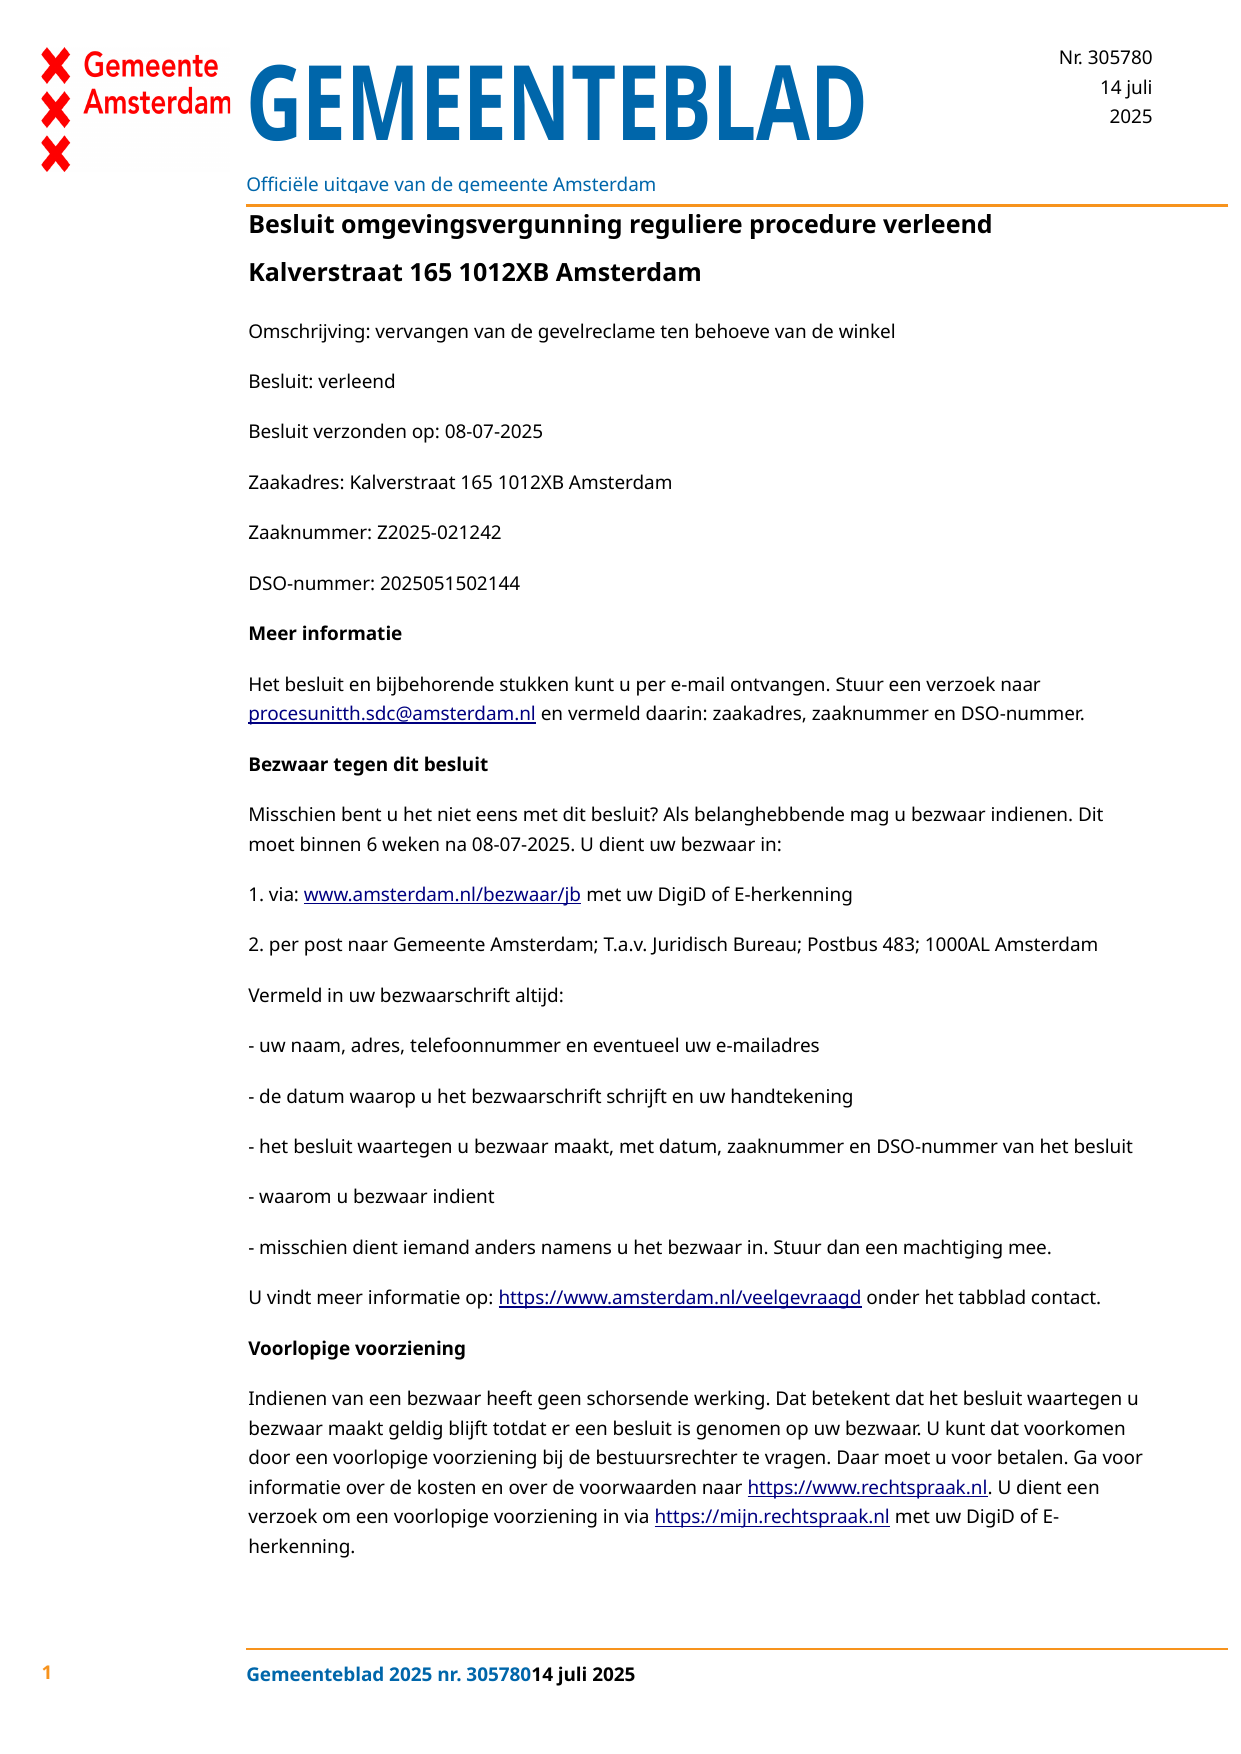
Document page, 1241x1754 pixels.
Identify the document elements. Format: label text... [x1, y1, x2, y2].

text DSO-nummer: 2025051502144 [248, 570, 1152, 596]
text Het besluit en bijbehorende stukken kunt u per e-mail ontvangen. Stuur een verzoek naar procesunitth.sdc@amsterdam.nl en vermeld daarin: zaakadres, zaaknummer en DSO-nummer. [248, 671, 1152, 726]
text Indienen van een bezwaar heeft geen schorsende werking. Dat betekent dat het besluit waartegen u bezwaar maakt geldig blijft totdat er een besluit is genomen op uw bezwaar. U kunt dat voorkomen door een voorlopige voorziening bij de bestuursrechter te vragen. Daar moet u voor betalen. Ga voor informatie over de kosten en over de voorwaarden naar https://www.rechtspraak.nl. U dient een verzoek om een voorlopige voorziening in via https://mijn.rechtspraak.nl met uw DigiD of E-herkenning. [248, 1385, 1152, 1559]
text - waarom u bezwaar indient [248, 1184, 1152, 1209]
picture [41, 47, 231, 172]
text Meer informatie [248, 620, 1152, 646]
text Voorlopige voorziening [248, 1335, 1152, 1361]
text Besluit verzonden op: 08-07-2025 [248, 419, 1152, 444]
text Misschien bent u het niet eens met dit besluit? Als belanghebbende mag u bezwaar indienen. Dit moet binnen 6 weken na 08-07-2025. U dient uw bezwaar in: [248, 801, 1152, 857]
text U vindt meer informatie op: https://www.amsterdam.nl/veelgevraagd onder het tabblad contact. [248, 1284, 1152, 1310]
text - misschien dient iemand anders namens u het bezwaar in. Stuur dan een machtiging mee. [248, 1234, 1152, 1260]
text - de datum waarop u het bezwaarschrift schrijft en uw handtekening [248, 1083, 1152, 1109]
text 1. via: www.amsterdam.nl/bezwaar/jb met uw DigiD of E-herkenning [248, 881, 1152, 907]
text Besluit omgevingsvergunning reguliere procedure verleend Kalverstraat 165 1012XB Amsterdam [248, 207, 1152, 288]
text - uw naam, adres, telefoonnummer en eventueel uw e-mailadres [248, 1032, 1152, 1058]
text - het besluit waartegen u bezwaar maakt, met datum, zaaknummer en DSO-nummer van het besluit [248, 1133, 1152, 1159]
text Vermeld in uw bezwaarschrift altijd: [248, 982, 1152, 1008]
text Zaaknummer: Z2025-021242 [248, 519, 1152, 545]
text Besluit: verleend [248, 368, 1152, 394]
text Bezwaar tegen dit besluit [248, 751, 1152, 777]
text Zaakadres: Kalverstraat 165 1012XB Amsterdam [248, 469, 1152, 495]
text 2. per post naar Gemeente Amsterdam; T.a.v. Juridisch Bureau; Postbus 483; 1000AL Amsterdam [248, 932, 1152, 957]
text Omschrijving: vervangen van de gevelreclame ten behoeve van de winkel [248, 318, 1152, 344]
